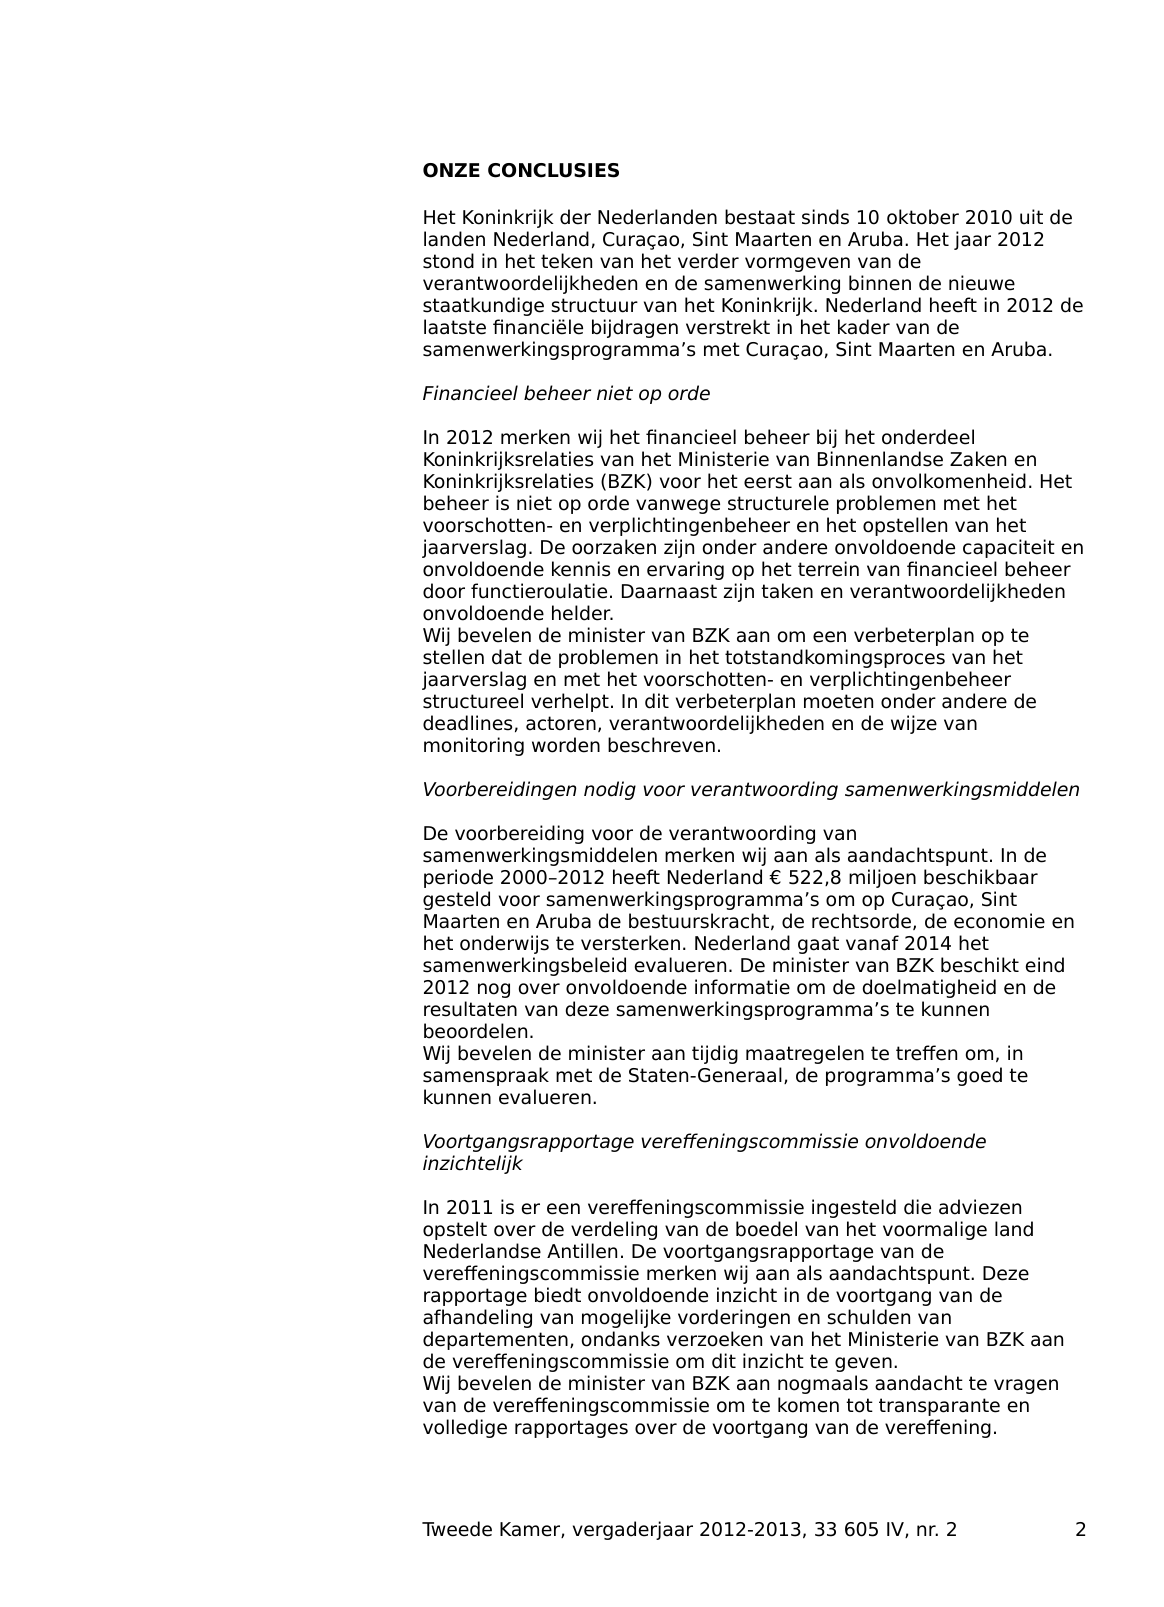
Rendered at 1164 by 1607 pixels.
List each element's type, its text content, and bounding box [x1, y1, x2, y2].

text In 2011 is er een vereffeningscommissie ingesteld die adviezen opstelt over de verdeling van de boedel van het voormalige land Nederlandse Antillen. De voortgangsrapportage van de vereffeningscommissie merken wij aan als aandachtspunt. Deze rapportage biedt onvoldoende inzicht in de voortgang van de afhandeling van mogelijke vorderingen en schulden van departementen, ondanks verzoeken van het Ministerie van BZK aan de vereffeningscommissie om dit inzicht te geven. [422, 1197, 1087, 1373]
subtitle Voorbereidingen nodig voor verantwoording samenwerkingsmiddelen [422, 779, 1087, 801]
text Het Koninkrijk der Nederlanden bestaat sinds 10 oktober 2010 uit de landen Nederland, Curaçao, Sint Maarten en Aruba. Het jaar 2012 stond in het teken van het verder vormgeven van de verantwoordelijkheden en de samenwerking binnen de nieuwe staatkundige structuur van het Koninkrijk. Nederland heeft in 2012 de laatste financiële bijdragen verstrekt in het kader van de samenwerkingsprogramma’s met Curaçao, Sint Maarten en Aruba. [422, 207, 1087, 361]
text Wij bevelen de minister aan tijdig maatregelen te treffen om, in samenspraak met de Staten-Generaal, de programma’s goed te kunnen evalueren. [422, 1043, 1087, 1109]
text Wij bevelen de minister van BZK aan nogmaals aandacht te vragen van de vereffeningscommissie om te komen tot transparante en volledige rapportages over de voortgang van de vereffening. [422, 1373, 1087, 1439]
subtitle Voortgangsrapportage vereffeningscommissie onvoldoende inzichtelijk [422, 1131, 1087, 1175]
subtitle ONZE CONCLUSIES [422, 160, 1087, 182]
subtitle Financieel beheer niet op orde [422, 383, 1087, 405]
text De voorbereiding voor de verantwoording van samenwerkingsmiddelen merken wij aan als aandachtspunt. In de periode 2000–2012 heeft Nederland € 522,8 miljoen beschikbaar gesteld voor samenwerkingsprogramma’s om op Curaçao, Sint Maarten en Aruba de bestuurskracht, de rechtsorde, de economie en het onderwijs te versterken. Nederland gaat vanaf 2014 het samenwerkingsbeleid evalueren. De minister van BZK beschikt eind 2012 nog over onvoldoende informatie om de doelmatigheid en de resultaten van deze samenwerkingsprogramma’s te kunnen beoordelen. [422, 823, 1087, 1043]
text Wij bevelen de minister van BZK aan om een verbeterplan op te stellen dat de problemen in het totstandkomingsproces van het jaarverslag en met het voorschotten- en verplichtingenbeheer structureel verhelpt. In dit verbeterplan moeten onder andere de deadlines, actoren, verantwoordelijkheden en de wijze van monitoring worden beschreven. [422, 625, 1087, 757]
text In 2012 merken wij het financieel beheer bij het onderdeel Koninkrijksrelaties van het Ministerie van Binnenlandse Zaken en Koninkrijksrelaties (BZK) voor het eerst aan als onvolkomenheid. Het beheer is niet op orde vanwege structurele problemen met het voorschotten- en verplichtingenbeheer en het opstellen van het jaarverslag. De oorzaken zijn onder andere onvoldoende capaciteit en onvoldoende kennis en ervaring op het terrein van financieel beheer door functieroulatie. Daarnaast zijn taken en verantwoordelijkheden onvoldoende helder. [422, 427, 1087, 625]
